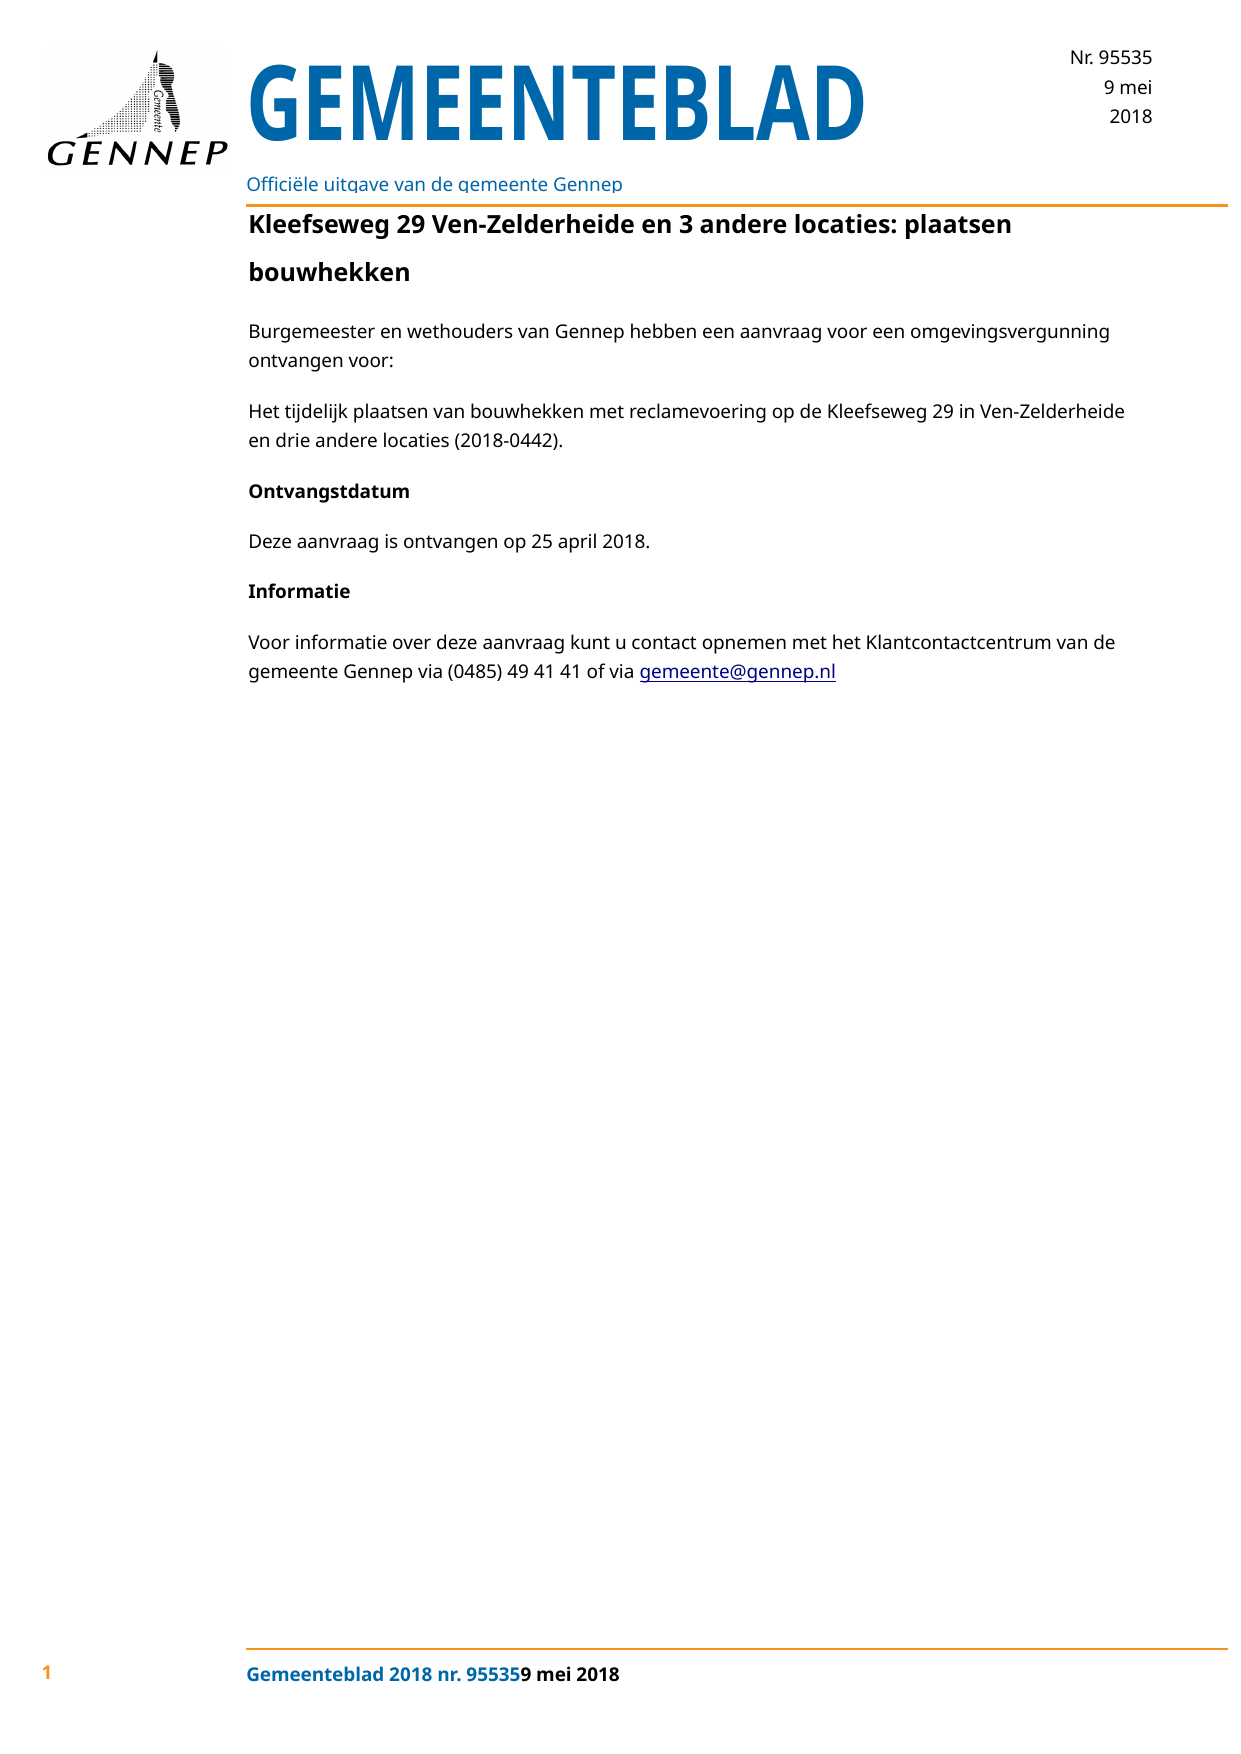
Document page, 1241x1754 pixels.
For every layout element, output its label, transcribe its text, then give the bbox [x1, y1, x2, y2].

text Informatie [248, 579, 1152, 604]
text Voor informatie over deze aanvraag kunt u contact opnemen met het Klantcontactcentrum van de gemeente Gennep via (0485) 49 41 41 of via gemeente@gennep.nl [248, 629, 1152, 684]
text Het tijdelijk plaatsen van bouwhekken met reclamevoering op de Kleefseweg 29 in Ven-Zelderheide en drie andere locaties (2018-0442). [248, 398, 1152, 453]
text Kleefseweg 29 Ven-Zelderheide en 3 andere locaties: plaatsen bouwhekken [248, 207, 1152, 288]
picture [41, 47, 231, 172]
text Ontvangstdatum [248, 478, 1152, 504]
text Deze aanvraag is ontvangen op 25 april 2018. [248, 528, 1152, 554]
text Burgemeester en wethouders van Gennep hebben een aanvraag voor een omgevingsvergunning ontvangen voor: [248, 318, 1152, 373]
